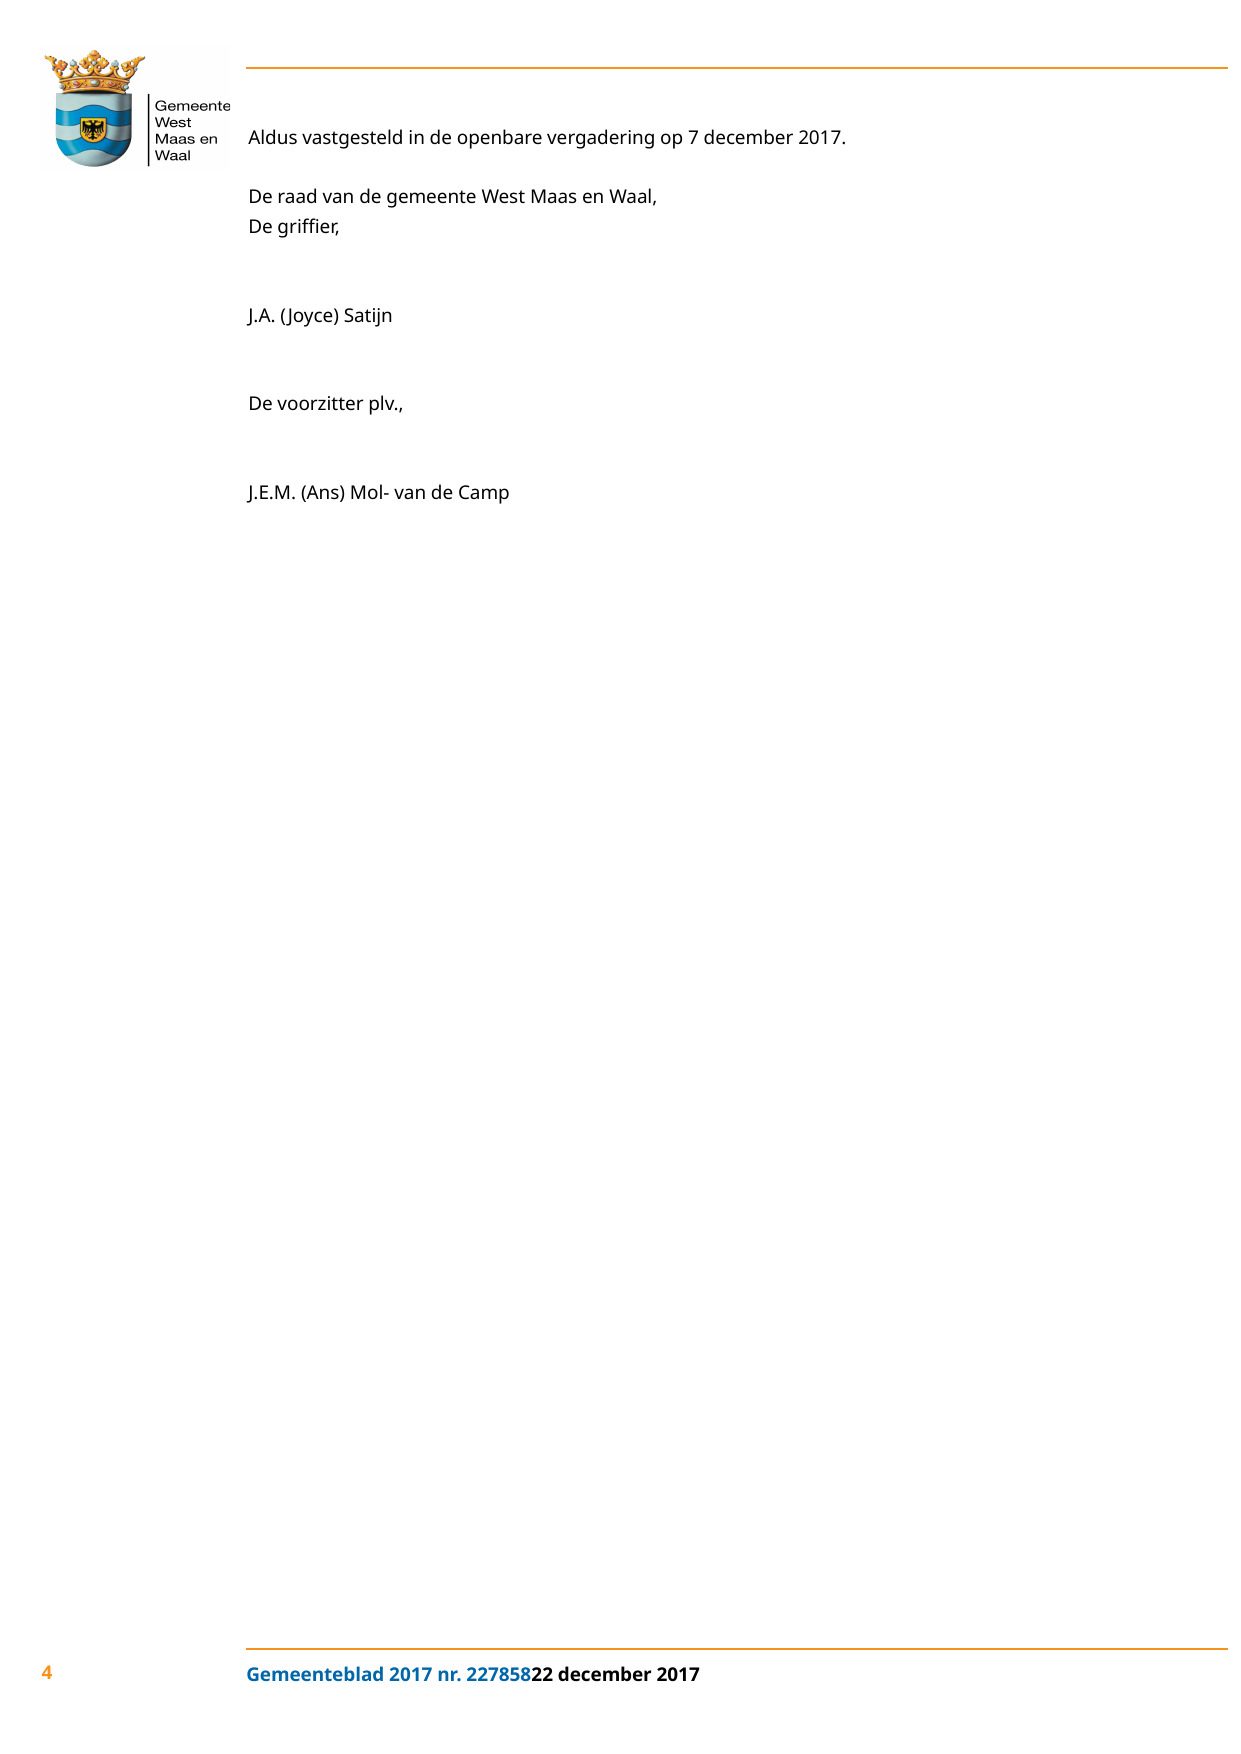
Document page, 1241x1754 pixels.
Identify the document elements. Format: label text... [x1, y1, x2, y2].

text De raad van de gemeente West Maas en Waal, [248, 183, 1152, 209]
picture [41, 47, 231, 172]
text J.A. (Joyce) Satijn [248, 302, 1152, 328]
text De griffier, [248, 213, 1152, 239]
text De voorzitter plv., [248, 391, 1152, 416]
text Aldus vastgesteld in de openbare vergadering op 7 december 2017. [248, 124, 1152, 150]
text J.E.M. (Ans) Mol- van de Camp [248, 479, 1152, 505]
